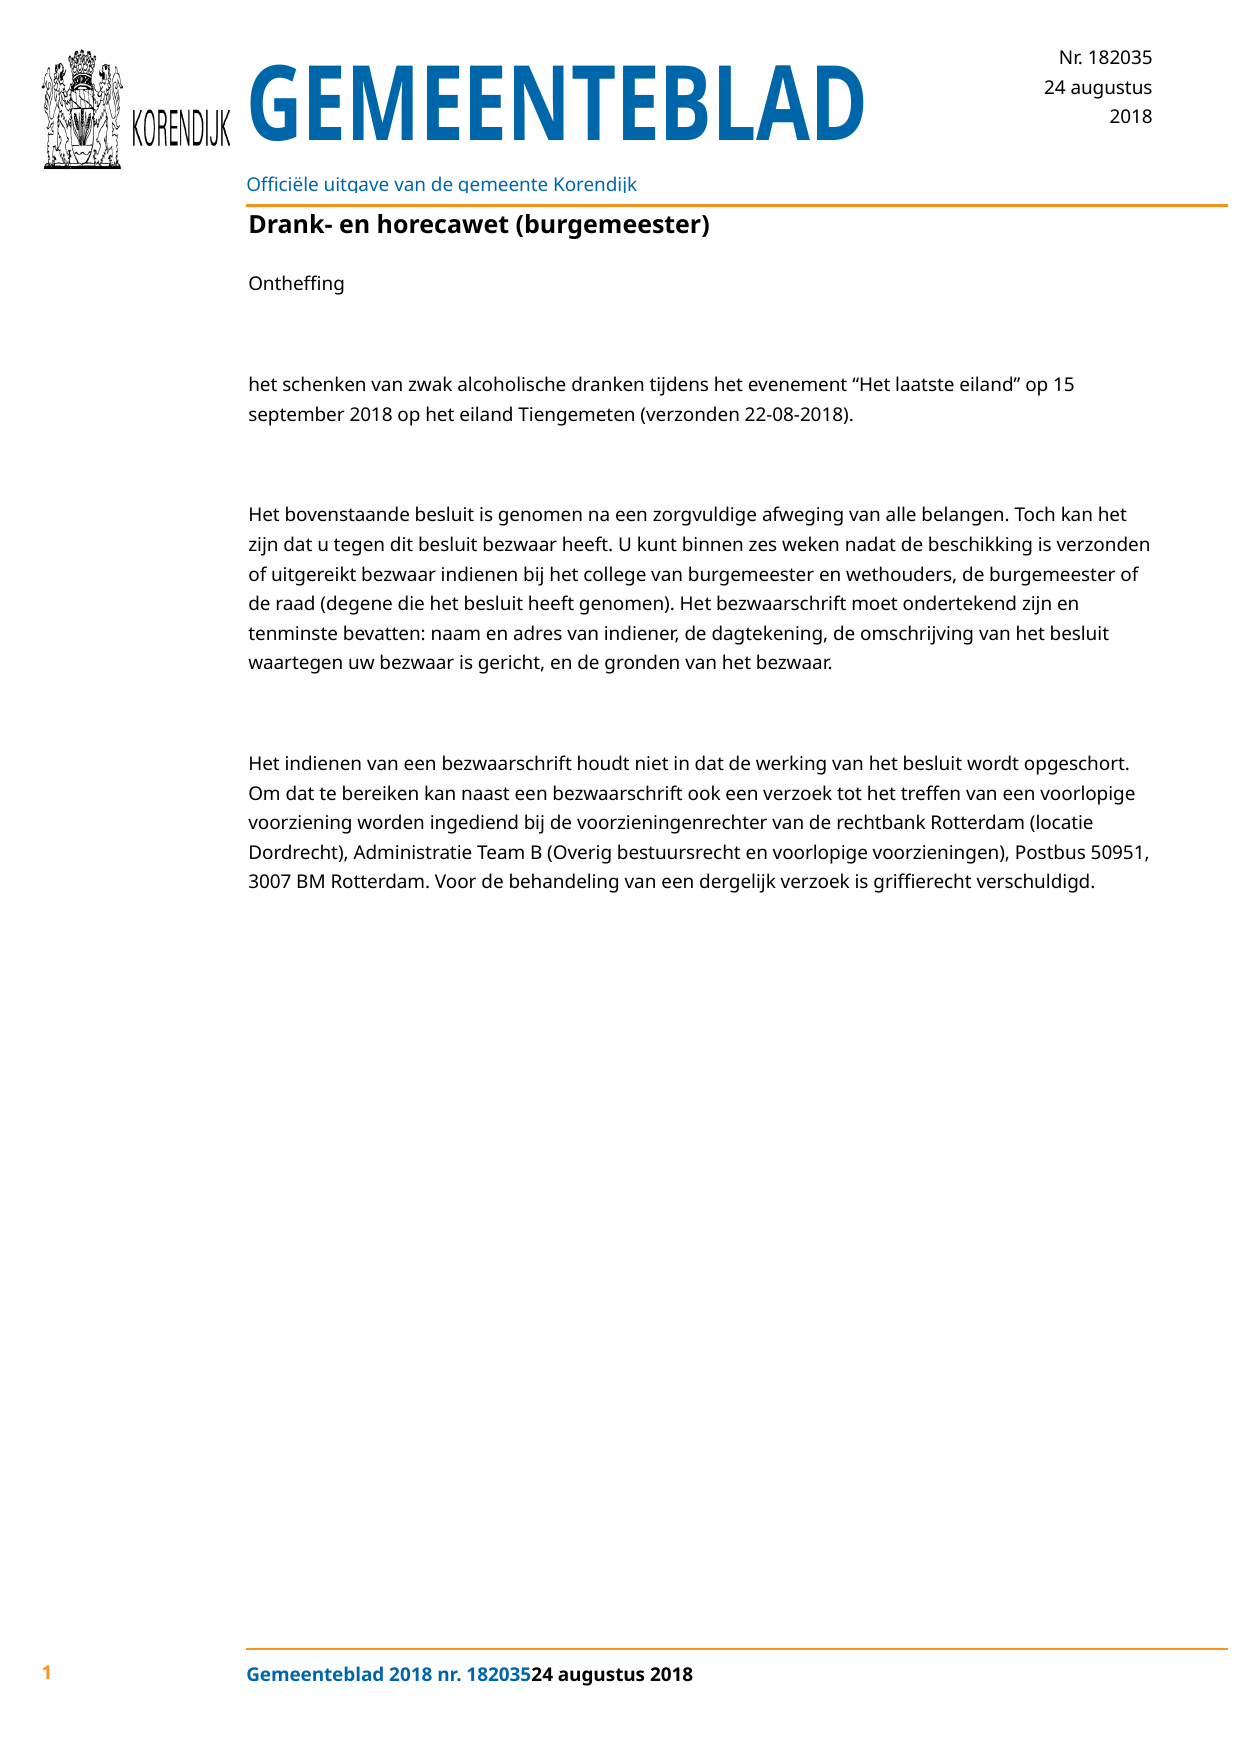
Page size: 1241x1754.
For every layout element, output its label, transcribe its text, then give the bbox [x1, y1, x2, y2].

text Het indienen van een bezwaarschrift houdt niet in dat de werking van het besluit wordt opgeschort. Om dat te bereiken kan naast een bezwaarschrift ook een verzoek tot het treffen van een voorlopige voorziening worden ingediend bij de voorzieningenrechter van de rechtbank Rotterdam (locatie Dordrecht), Administratie Team B (Overig bestuursrecht en voorlopige voorzieningen), Postbus 50951, 3007 BM Rotterdam. Voor de behandeling van een dergelijk verzoek is griffierecht verschuldigd. [248, 750, 1152, 894]
picture [41, 47, 231, 172]
text Het bovenstaande besluit is genomen na een zorgvuldige afweging van alle belangen. Toch kan het zijn dat u tegen dit besluit bezwaar heeft. U kunt binnen zes weken nadat de beschikking is verzonden of uitgereikt bezwaar indienen bij het college van burgemeester en wethouders, de burgemeester of de raad (degene die het besluit heeft genomen). Het bezwaarschrift moet ondertekend zijn en tenminste bevatten: naam en adres van indiener, de dagtekening, de omschrijving van het besluit waartegen uw bezwaar is gericht, en de gronden van het bezwaar. [248, 502, 1152, 675]
text Drank- en horecawet (burgemeester) [248, 207, 1152, 241]
text Ontheffing [248, 270, 1152, 296]
text het schenken van zwak alcoholische dranken tijdens het evenement “Het laatste eiland” op 15 september 2018 op het eiland Tiengemeten (verzonden 22-08-2018). [248, 371, 1152, 426]
